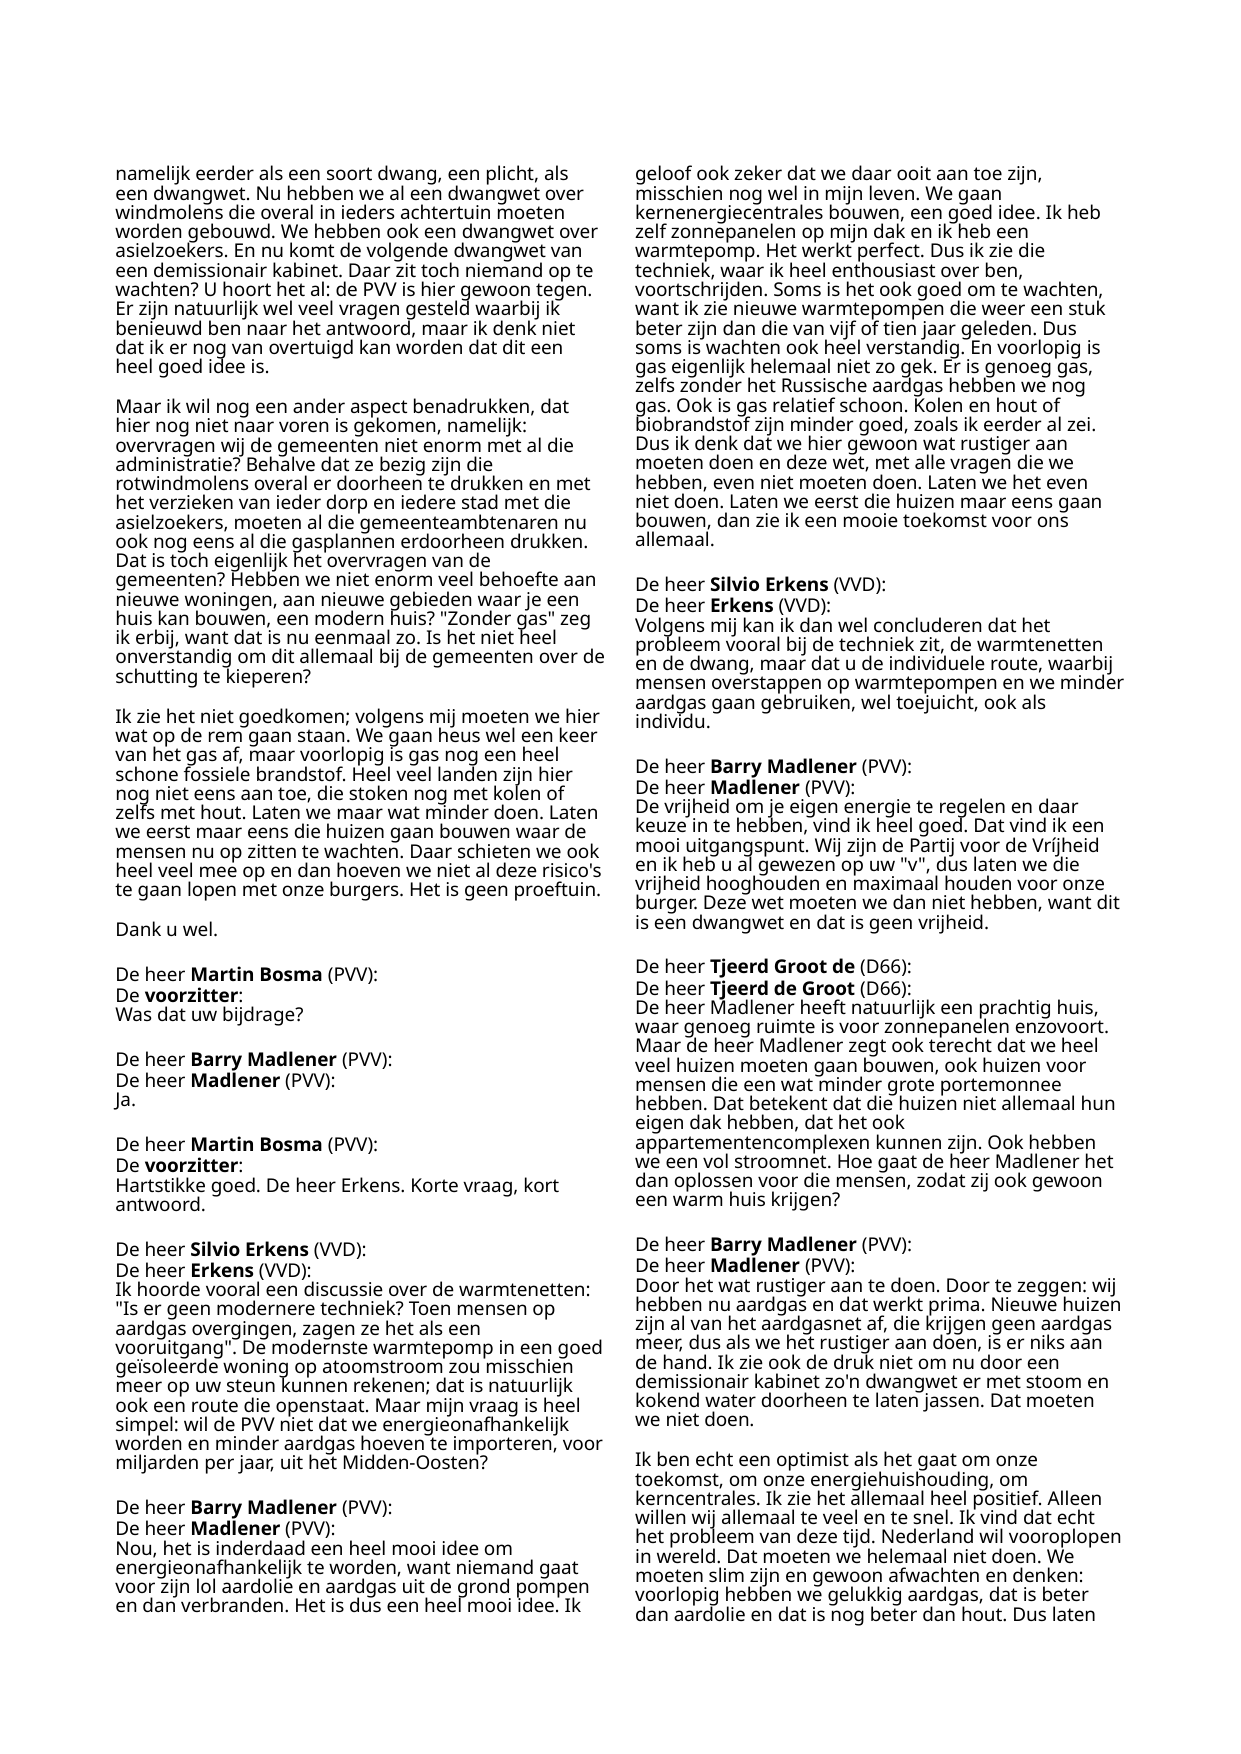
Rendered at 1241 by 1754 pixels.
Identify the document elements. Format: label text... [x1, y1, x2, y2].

text De voorzitter: [115, 987, 605, 1006]
text De voorzitter: [115, 1157, 605, 1177]
text Nou, het is inderdaad een heel mooi idee om energieonafhankelijk te worden, want niemand gaat voor zijn lol aardolie en aardgas uit de grond pompen en dan verbranden. Het is dus een heel mooi idee. Ik [115, 1539, 605, 1617]
text Maar ik wil nog een ander aspect benadrukken, dat hier nog niet naar voren is gekomen, namelijk: overvragen wij de gemeenten niet enorm met al die administratie? Behalve dat ze bezig zijn die rotwindmolens overal er doorheen te drukken en met het verzieken van ieder dorp en iedere stad met die asielzoekers, moeten al die gemeenteambtenaren nu ook nog eens al die gasplannen erdoorheen drukken. Dat is toch eigenlijk het overvragen van de gemeenten? Hebben we niet enorm veel behoefte aan nieuwe woningen, aan nieuwe gebieden waar je een huis kan bouwen, een modern huis? "Zonder gas" zeg ik erbij, want dat is nu eenmaal zo. Is het niet heel onverstandig om dit allemaal bij de gemeenten over de schutting te kieperen? [115, 398, 605, 687]
text De heer Madlener (PVV): [635, 779, 1125, 798]
text namelijk eerder als een soort dwang, een plicht, als een dwangwet. Nu hebben we al een dwangwet over windmolens die overal in ieders achtertuin moeten worden gebouwd. We hebben ook een dwangwet over asielzoekers. En nu komt de volgende dwangwet van een demissionair kabinet. Daar zit toch niemand op te wachten? U hoort het al: de PVV is hier gewoon tegen. Er zijn natuurlijk wel veel vragen gesteld waarbij ik benieuwd ben naar het antwoord, maar ik denk niet dat ik er nog van overtuigd kan worden dat dit een heel goed idee is. [115, 165, 605, 377]
text De heer Martin Bosma (PVV): [115, 961, 605, 987]
text Ik ben echt een optimist als het gaat om onze toekomst, om onze energiehuishouding, om kerncentrales. Ik zie het allemaal heel positief. Alleen willen wij allemaal te veel en te snel. Ik vind dat echt het probleem van deze tijd. Nederland wil vooroplopen in wereld. Dat moeten we helemaal niet doen. We moeten slim zijn en gewoon afwachten en denken: voorlopig hebben we gelukkig aardgas, dat is beter dan aardolie en dat is nog beter dan hout. Dus laten [635, 1451, 1125, 1625]
text De heer Barry Madlener (PVV): [635, 1232, 1125, 1257]
text Volgens mij kan ik dan wel concluderen dat het probleem vooral bij de techniek zit, de warmtenetten en de dwang, maar dat u de individuele route, waarbij mensen overstappen op warmtepompen en we minder aardgas gaan gebruiken, wel toejuicht, ook als individu. [635, 617, 1125, 732]
text Dank u wel. [115, 921, 605, 941]
text Ik zie het niet goedkomen; volgens mij moeten we hier wat op de rem gaan staan. We gaan heus wel een keer van het gas af, maar voorlopig is gas nog een heel schone fossiele brandstof. Heel veel landen zijn hier nog niet eens aan toe, die stoken nog met kolen of zelfs met hout. Laten we maar wat minder doen. Laten we eerst maar eens die huizen gaan bouwen waar de mensen nu op zitten te wachten. Daar schieten we ook heel veel mee op en dan hoeven we niet al deze risico's te gaan lopen met onze burgers. Het is geen proeftuin. [115, 708, 605, 901]
text De heer Tjeerd de Groot (D66): [635, 979, 1125, 999]
text De heer Madlener heeft natuurlijk een prachtig huis, waar genoeg ruimte is voor zonnepanelen enzovoort. Maar de heer Madlener zegt ook terecht dat we heel veel huizen moeten gaan bouwen, ook huizen voor mensen die een wat minder grote portemonnee hebben. Dat betekent dat die huizen niet allemaal hun eigen dak hebben, dat het ook appartementencomplexen kunnen zijn. Ook hebben we een vol stroomnet. Hoe gaat de heer Madlener het dan oplossen voor die mensen, zodat zij ook gewoon een warm huis krijgen? [635, 999, 1125, 1211]
text Ja. [115, 1091, 605, 1111]
text De heer Martin Bosma (PVV): [115, 1132, 605, 1157]
text De heer Erkens (VVD): [635, 597, 1125, 617]
text De heer Erkens (VVD): [115, 1262, 605, 1281]
text De heer Barry Madlener (PVV): [635, 753, 1125, 779]
text De heer Tjeerd Groot de (D66): [635, 954, 1125, 979]
text De heer Silvio Erkens (VVD): [635, 572, 1125, 597]
text De vrijheid om je eigen energie te regelen en daar keuze in te hebben, vind ik heel goed. Dat vind ik een mooi uitgangspunt. Wij zijn de Partij voor de Vríjheid en ik heb u al gewezen op uw "v", dus laten we die vrijheid hooghouden en maximaal houden voor onze burger. Deze wet moeten we dan niet hebben, want dit is een dwangwet en dat is geen vrijheid. [635, 798, 1125, 933]
text geloof ook zeker dat we daar ooit aan toe zijn, misschien nog wel in mijn leven. We gaan kernenergiecentrales bouwen, een goed idee. Ik heb zelf zonnepanelen op mijn dak en ik heb een warmtepomp. Het werkt perfect. Dus ik zie die techniek, waar ik heel enthousiast over ben, voortschrijden. Soms is het ook goed om te wachten, want ik zie nieuwe warmtepompen die weer een stuk beter zijn dan die van vijf of tien jaar geleden. Dus soms is wachten ook heel verstandig. En voorlopig is gas eigenlijk helemaal niet zo gek. Er is genoeg gas, zelfs zonder het Russische aardgas hebben we nog gas. Ook is gas relatief schoon. Kolen en hout of biobrandstof zijn minder goed, zoals ik eerder al zei. Dus ik denk dat we hier gewoon wat rustiger aan moeten doen en deze wet, met alle vragen die we hebben, even niet moeten doen. Laten we het even niet doen. Laten we eerst die huizen maar eens gaan bouwen, dan zie ik een mooie toekomst voor ons allemaal. [635, 165, 1125, 551]
text De heer Silvio Erkens (VVD): [115, 1236, 605, 1262]
text Hartstikke goed. De heer Erkens. Korte vraag, kort antwoord. [115, 1177, 605, 1215]
text De heer Madlener (PVV): [635, 1257, 1125, 1277]
text Was dat uw bijdrage? [115, 1006, 605, 1026]
text De heer Madlener (PVV): [115, 1072, 605, 1091]
text De heer Madlener (PVV): [115, 1520, 605, 1539]
text De heer Barry Madlener (PVV): [115, 1494, 605, 1520]
text De heer Barry Madlener (PVV): [115, 1046, 605, 1072]
text Door het wat rustiger aan te doen. Door te zeggen: wij hebben nu aardgas en dat werkt prima. Nieuwe huizen zijn al van het aardgasnet af, die krijgen geen aardgas meer, dus als we het rustiger aan doen, is er niks aan de hand. Ik zie ook de druk niet om nu door een demissionair kabinet zo'n dwangwet er met stoom en kokend water doorheen te laten jassen. Dat moeten we niet doen. [635, 1277, 1125, 1431]
text Ik hoorde vooral een discussie over de warmtenetten: "Is er geen modernere techniek? Toen mensen op aardgas overgingen, zagen ze het als een vooruitgang". De modernste warmtepomp in een goed geïsoleerde woning op atoomstroom zou misschien meer op uw steun kunnen rekenen; dat is natuurlijk ook een route die openstaat. Maar mijn vraag is heel simpel: wil de PVV niet dat we energieonafhankelijk worden en minder aardgas hoeven te importeren, voor miljarden per jaar, uit het Midden-Oosten? [115, 1281, 605, 1474]
